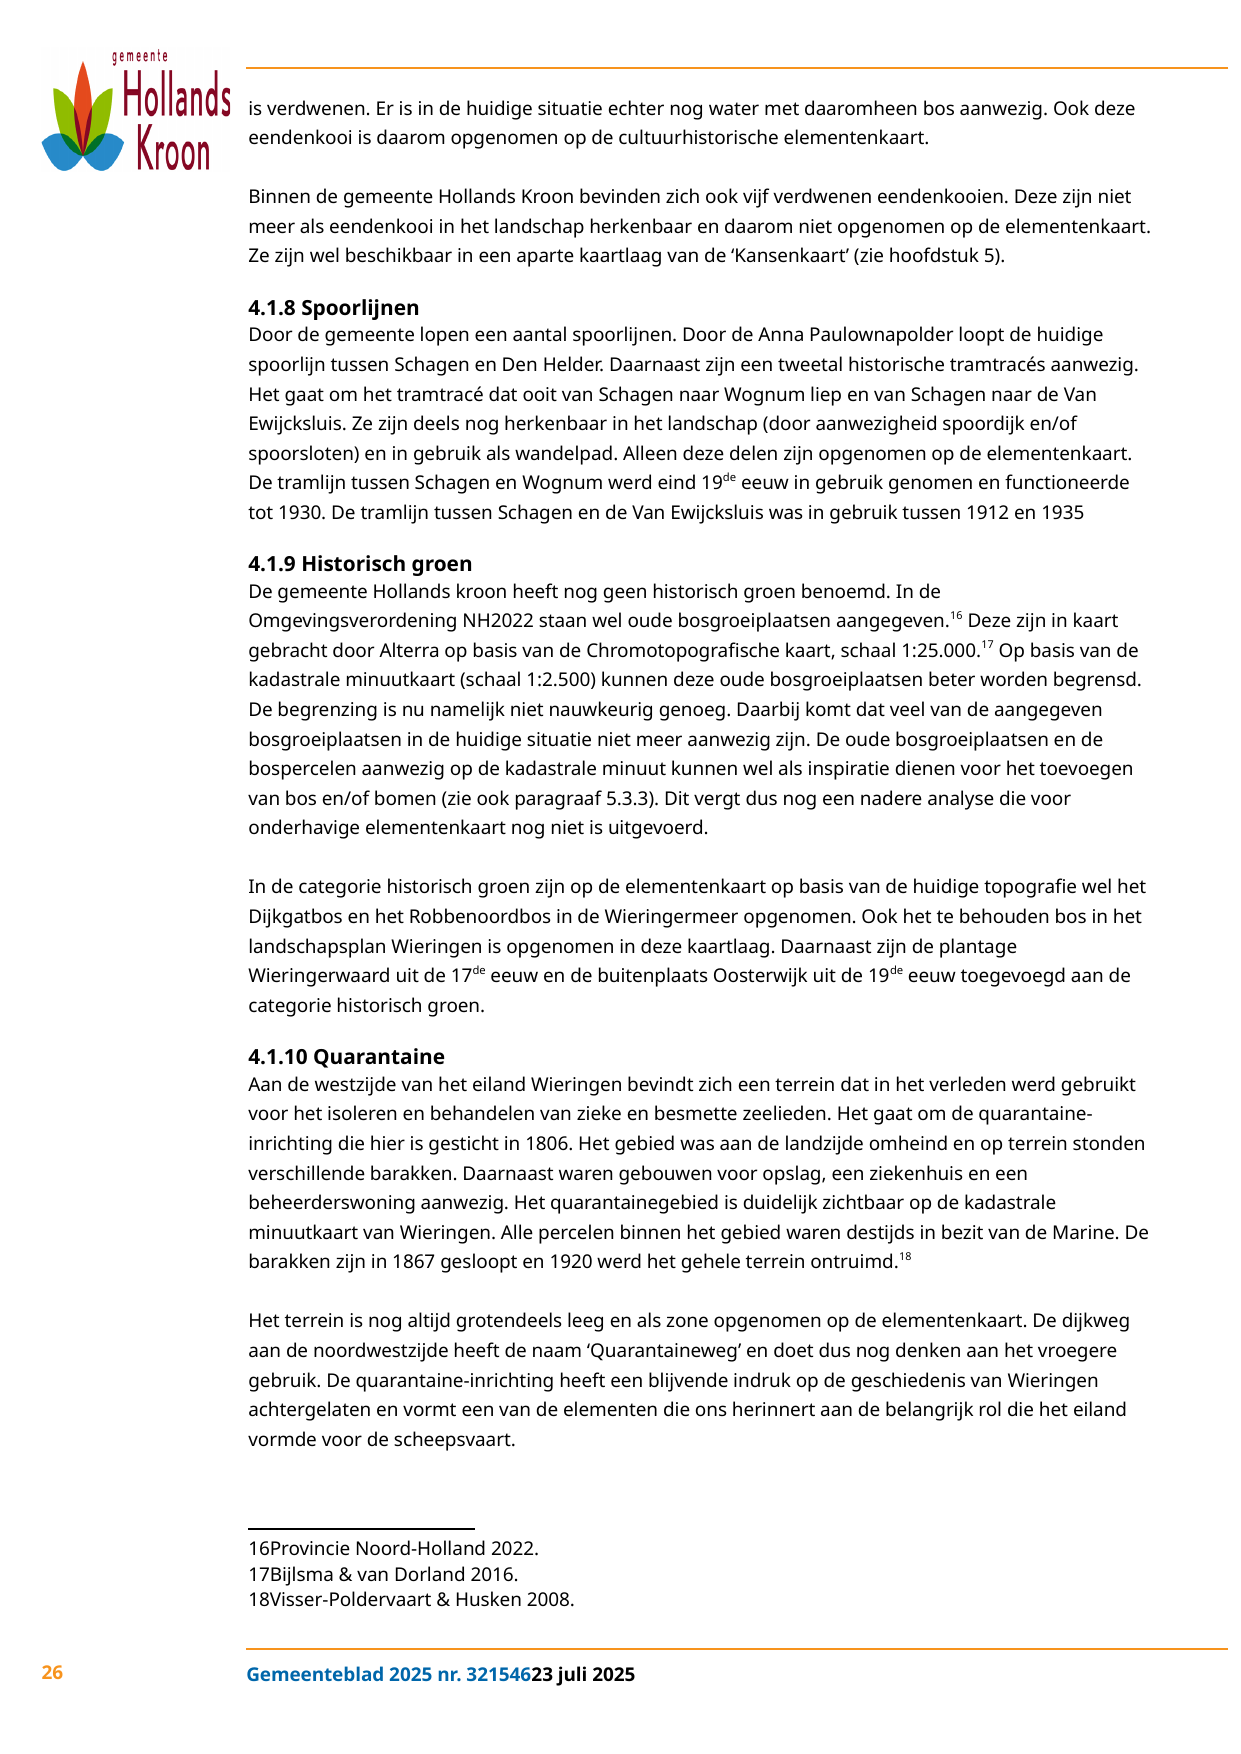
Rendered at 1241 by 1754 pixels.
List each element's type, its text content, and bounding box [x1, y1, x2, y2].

text Door de gemeente lopen een aantal spoorlijnen. Door de Anna Paulownapolder loopt de huidige spoorlijn tussen Schagen en Den Helder. Daarnaast zijn een tweetal historische tramtracés aanwezig. Het gaat om het tramtracé dat ooit van Schagen naar Wognum liep en van Schagen naar de Van Ewijcksluis. Ze zijn deels nog herkenbaar in het landschap (door aanwezigheid spoordijk en/of spoorsloten) en in gebruik als wandelpad. Alleen deze delen zijn opgenomen op de elementenkaart. De tramlijn tussen Schagen en Wognum werd eind 19de eeuw in gebruik genomen en functioneerde tot 1930. De tramlijn tussen Schagen en de Van Ewijcksluis was in gebruik tussen 1912 en 1935 [248, 322, 1152, 525]
text 4.1.8 Spoorlijnen [248, 293, 1152, 322]
text De gemeente Hollands kroon heeft nog geen historisch groen benoemd. In de Omgevingsverordening NH2022 staan wel oude bosgroeiplaatsen aangegeven. Deze zijn in kaart gebracht door Alterra op basis van de Chromotopografische kaart, schaal 1:25.000. Op basis van de kadastrale minuutkaart (schaal 1:2.500) kunnen deze oude bosgroeiplaatsen beter worden begrensd. De begrenzing is nu namelijk niet nauwkeurig genoeg. Daarbij komt dat veel van de aangegeven bosgroeiplaatsen in de huidige situatie niet meer aanwezig zijn. De oude bosgroeiplaatsen en de bospercelen aanwezig op de kadastrale minuut kunnen wel als inspiratie dienen voor het toevoegen van bos en/of bomen (zie ook paragraaf 5.3.3). Dit vergt dus nog een nadere analyse die voor onderhavige elementenkaart nog niet is uitgevoerd. [248, 578, 1152, 840]
text Visser-Poldervaart & Husken 2008. [248, 1586, 1152, 1612]
text Binnen de gemeente Hollands Kroon bevinden zich ook vijf verdwenen eendenkooien. Deze zijn niet meer als eendenkooi in het landschap herkenbaar en daarom niet opgenomen op de elementenkaart. Ze zijn wel beschikbaar in een aparte kaartlaag van de ‘Kansenkaart’ (zie hoofdstuk 5). [248, 183, 1152, 268]
text Bijlsma & van Dorland 2016. [248, 1561, 1152, 1586]
text In de categorie historisch groen zijn op de elementenkaart op basis van de huidige topografie wel het Dijkgatbos en het Robbenoordbos in de Wieringermeer opgenomen. Ook het te behouden bos in het landschapsplan Wieringen is opgenomen in deze kaartlaag. Daarnaast zijn de plantage Wieringerwaard uit de 17de eeuw en de buitenplaats Oosterwijk uit de 19de eeuw toegevoegd aan de categorie historisch groen. [248, 874, 1152, 1018]
text Provincie Noord-Holland 2022. [248, 1535, 1152, 1561]
text Aan de westzijde van het eiland Wieringen bevindt zich een terrein dat in het verleden werd gebruikt voor het isoleren en behandelen van zieke en besmette zeelieden. Het gaat om de quarantaine-inrichting die hier is gesticht in 1806. Het gebied was aan de landzijde omheind en op terrein stonden verschillende barakken. Daarnaast waren gebouwen voor opslag, een ziekenhuis en een beheerderswoning aanwezig. Het quarantainegebied is duidelijk zichtbaar op de kadastrale minuutkaart van Wieringen. Alle percelen binnen het gebied waren destijds in bezit van de Marine. De barakken zijn in 1867 gesloopt en 1920 werd het gehele terrein ontruimd. [248, 1071, 1152, 1274]
text Het terrein is nog altijd grotendeels leeg en als zone opgenomen op de elementenkaart. De dijkweg aan de noordwestzijde heeft de naam ‘Quarantaineweg’ en doet dus nog denken aan het vroegere gebruik. De quarantaine-inrichting heeft een blijvende indruk op de geschiedenis van Wieringen achtergelaten en vormt een van de elementen die ons herinnert aan de belangrijk rol die het eiland vormde voor de scheepsvaart. [248, 1308, 1152, 1452]
picture [41, 47, 231, 172]
text 4.1.10 Quarantaine [248, 1042, 1152, 1071]
text 4.1.9 Historisch groen [248, 549, 1152, 578]
text is verdwenen. Er is in de huidige situatie echter nog water met daaromheen bos aanwezig. Ook deze eendenkooi is daarom opgenomen op de cultuurhistorische elementenkaart. [248, 95, 1152, 150]
